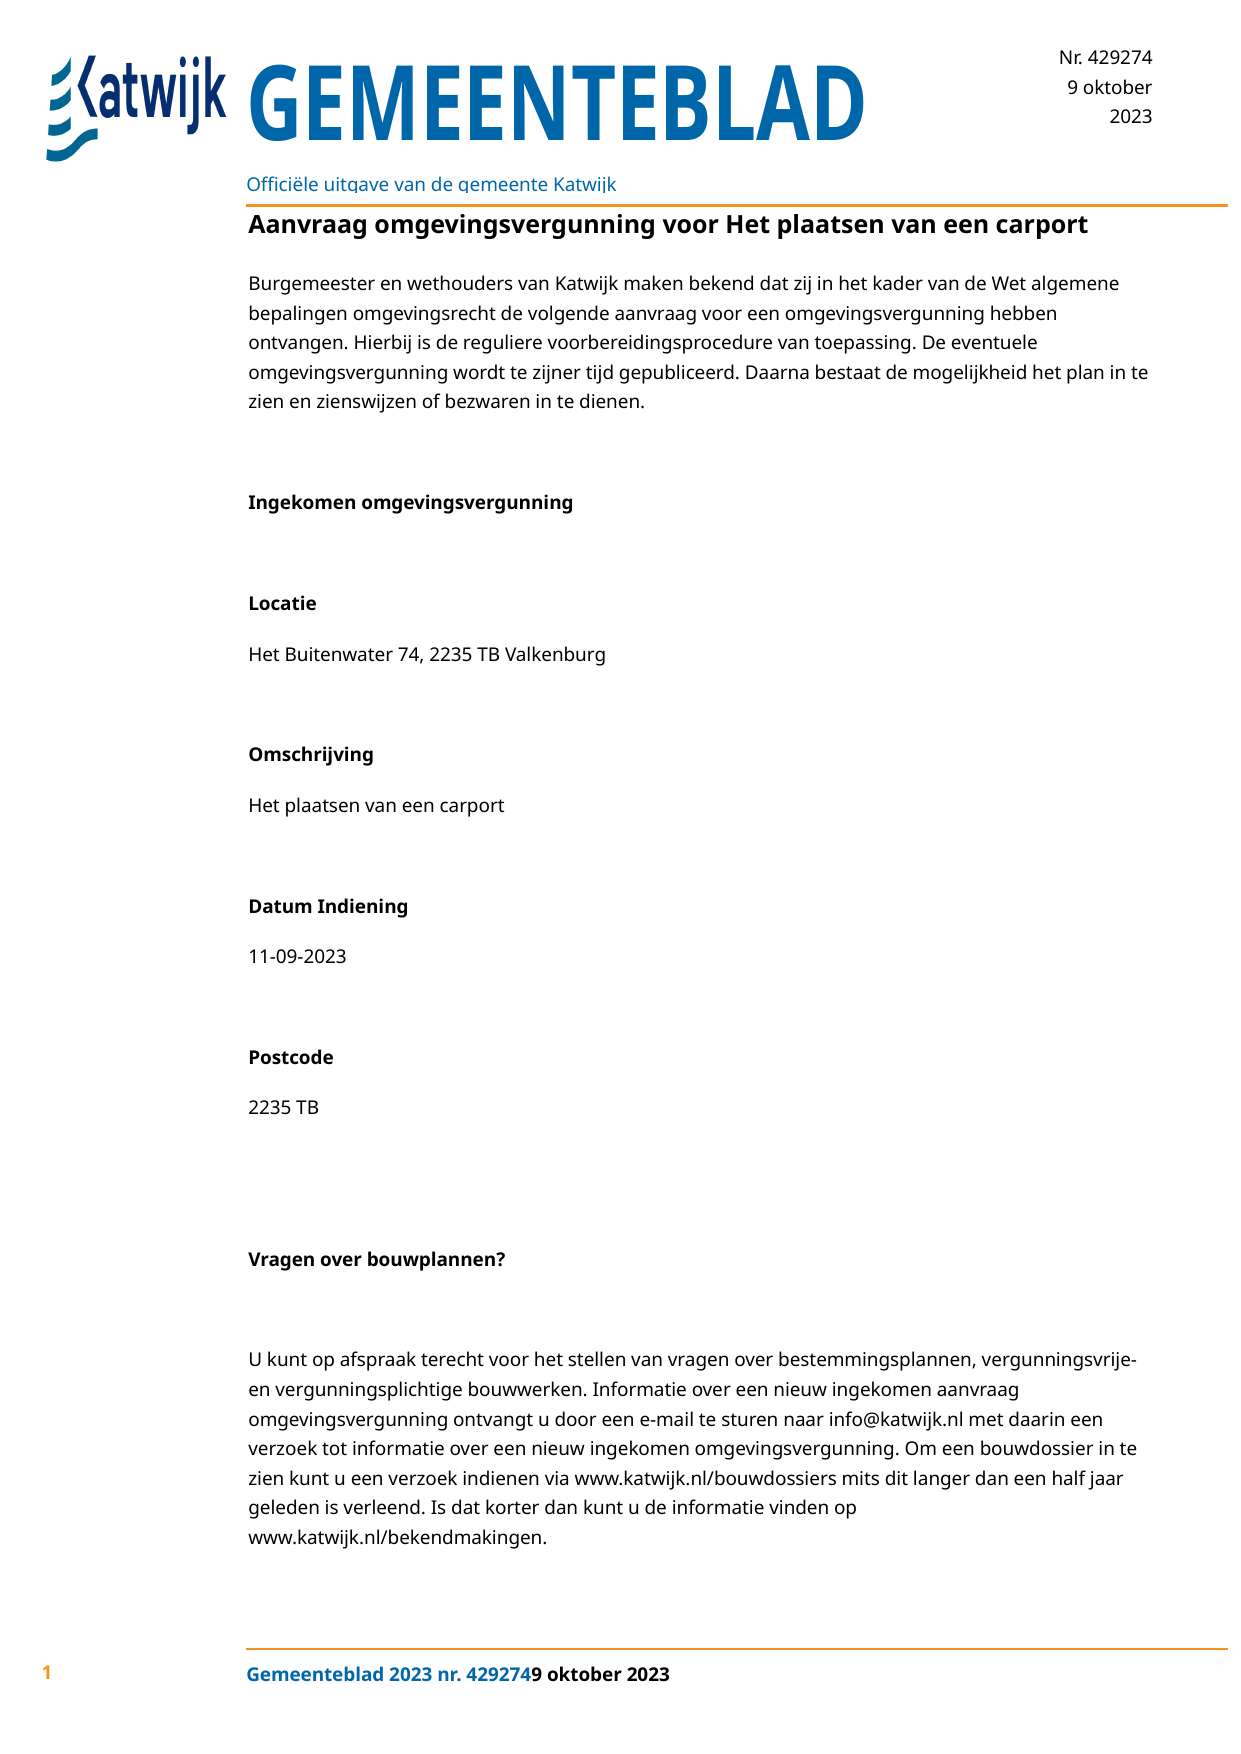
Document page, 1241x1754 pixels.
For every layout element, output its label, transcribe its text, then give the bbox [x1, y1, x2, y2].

text Aanvraag omgevingsvergunning voor Het plaatsen van een carport [248, 207, 1152, 241]
text U kunt op afspraak terecht voor het stellen van vragen over bestemmingsplannen, vergunningsvrije- en vergunningsplichtige bouwwerken. Informatie over een nieuw ingekomen aanvraag omgevingsvergunning ontvangt u door een e-mail te sturen naar info@katwijk.nl met daarin een verzoek tot informatie over een nieuw ingekomen omgevingsvergunning. Om een bouwdossier in te zien kunt u een verzoek indienen via www.katwijk.nl/bouwdossiers mits dit langer dan een half jaar geleden is verleend. Is dat korter dan kunt u de informatie vinden op www.katwijk.nl/bekendmakingen. [248, 1347, 1152, 1550]
text Postcode [248, 1044, 1152, 1070]
text Ingekomen omgevingsvergunning [248, 489, 1152, 515]
text 2235 TB [248, 1094, 1152, 1120]
text Het Buitenwater 74, 2235 TB Valkenburg [248, 641, 1152, 666]
text Omschrijving [248, 742, 1152, 767]
picture [41, 47, 231, 172]
text Burgemeester en wethouders van Katwijk maken bekend dat zij in het kader van de Wet algemene bepalingen omgevingsrecht de volgende aanvraag voor een omgevingsvergunning hebben ontvangen. Hierbij is de reguliere voorbereidingsprocedure van toepassing. De eventuele omgevingsvergunning wordt te zijner tijd gepubliceerd. Daarna bestaat de mogelijkheid het plan in te zien en zienswijzen of bezwaren in te dienen. [248, 270, 1152, 414]
text Vragen over bouwplannen? [248, 1246, 1152, 1271]
text Locatie [248, 590, 1152, 616]
text Het plaatsen van een carport [248, 792, 1152, 818]
text Datum Indiening [248, 893, 1152, 918]
text 11-09-2023 [248, 943, 1152, 969]
